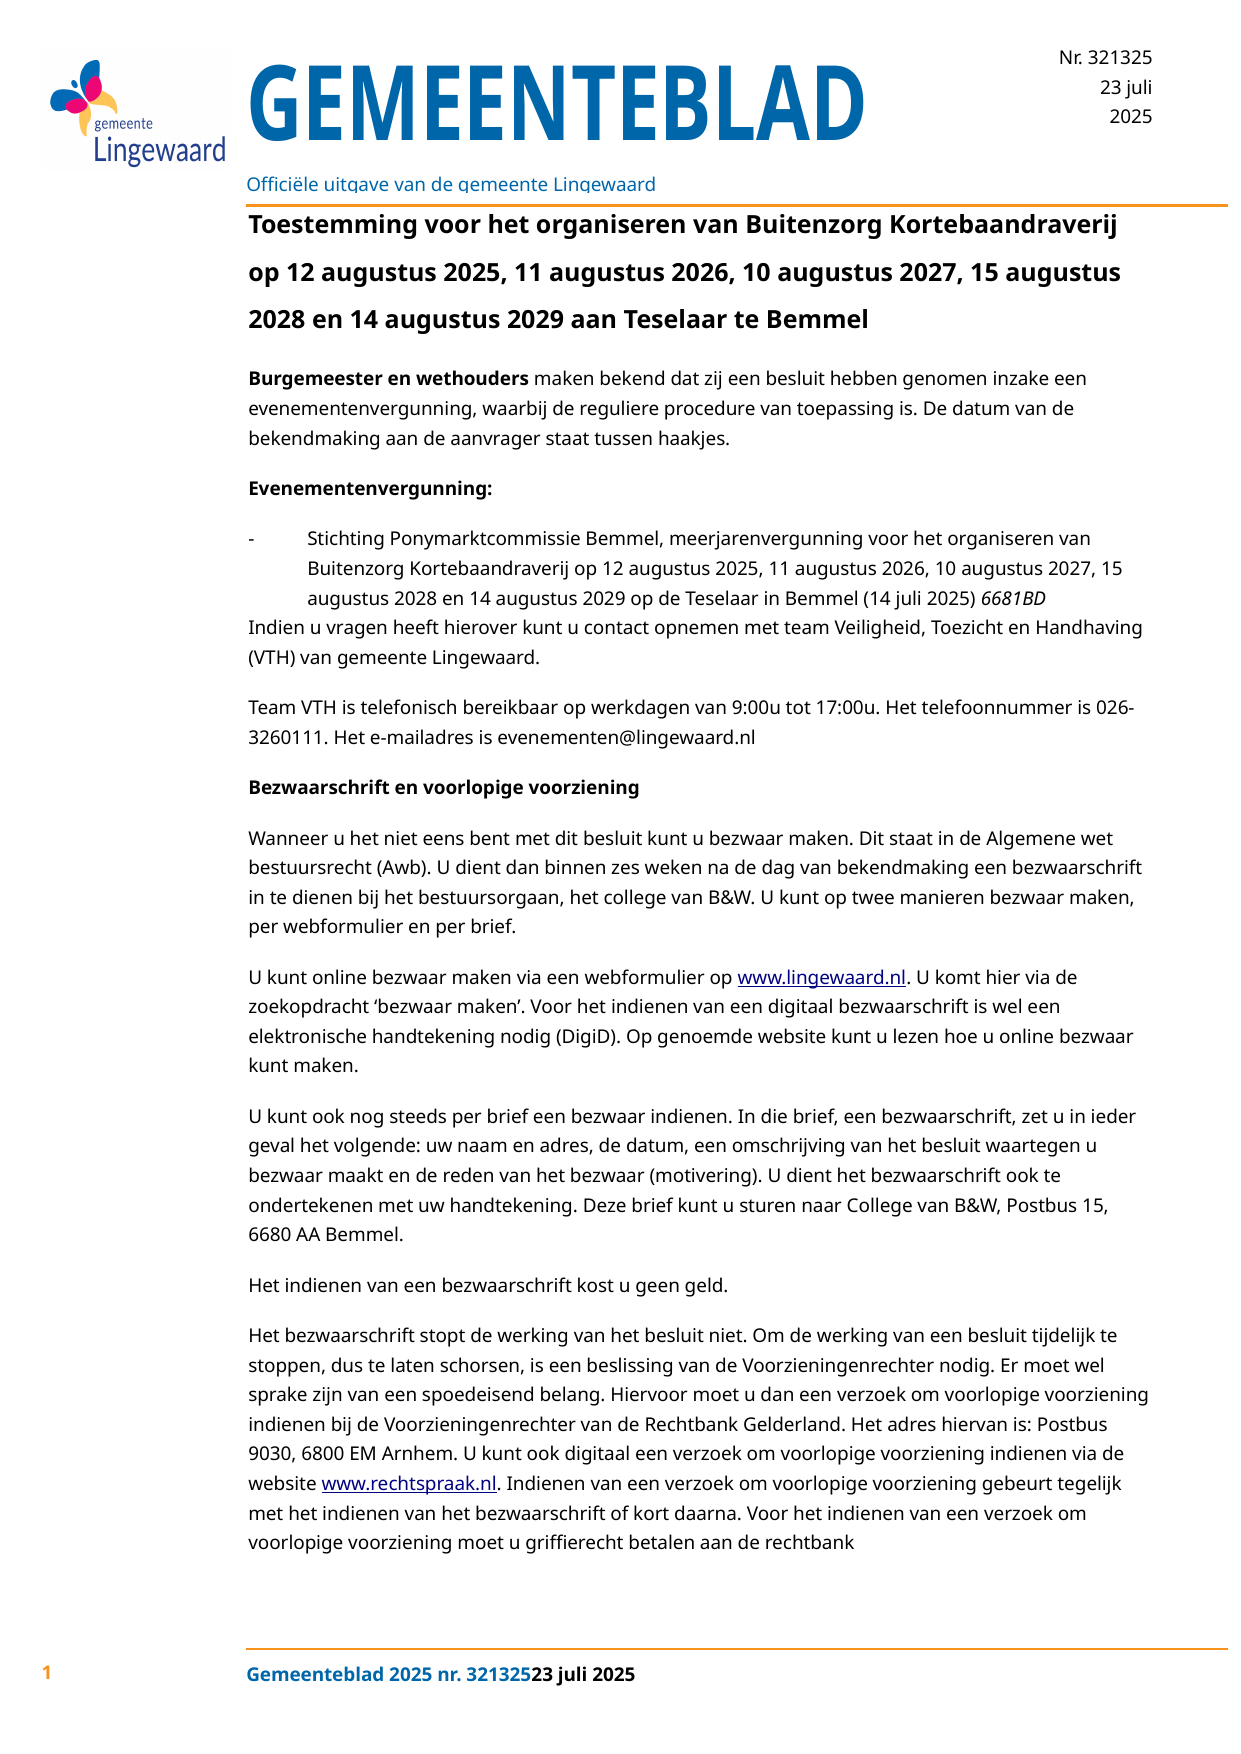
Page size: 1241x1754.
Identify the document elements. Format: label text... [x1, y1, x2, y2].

text Evenementenvergunning: [248, 475, 1152, 501]
text Burgemeester en wethouders maken bekend dat zij een besluit hebben genomen inzake een evenementenvergunning, waarbij de reguliere procedure van toepassing is. De datum van de bekendmaking aan de aanvrager staat tussen haakjes. [248, 366, 1152, 450]
text Toestemming voor het organiseren van Buitenzorg Kortebaandraverij op 12 augustus 2025, 11 augustus 2026, 10 augustus 2027, 15 augustus 2028 en 14 augustus 2029 aan Teselaar te Bemmel [248, 207, 1152, 336]
text U kunt ook nog steeds per brief een bezwaar indienen. In die brief, een bezwaarschrift, zet u in ieder geval het volgende: uw naam en adres, de datum, een omschrijving van het besluit waartegen u bezwaar maakt en de reden van het bezwaar (motivering). U dient het bezwaarschrift ook te ondertekenen met uw handtekening. Deze brief kunt u sturen naar College van B&W, Postbus 15, 6680 AA Bemmel. [248, 1103, 1152, 1247]
list Stichting Ponymarktcommissie Bemmel, meerjarenvergunning voor het organiseren van Buitenzorg Kortebaandraverij op 12 augustus 2025, 11 augustus 2026, 10 augustus 2027, 15 augustus 2028 en 14 augustus 2029 op de Teselaar in Bemmel (14 juli 2025) 6681BD [248, 526, 1152, 610]
text Het bezwaarschrift stopt de werking van het besluit niet. Om de werking van een besluit tijdelijk te stoppen, dus te laten schorsen, is een beslissing van de Voorzieningenrechter nodig. Er moet wel sprake zijn van een spoedeisend belang. Hiervoor moet u dan een verzoek om voorlopige voorziening indienen bij de Voorzieningenrechter van de Rechtbank Gelderland. Het adres hiervan is: Postbus 9030, 6800 EM Arnhem. U kunt ook digitaal een verzoek om voorlopige voorziening indienen via de website www.rechtspraak.nl. Indienen van een verzoek om voorlopige voorziening gebeurt tegelijk met het indienen van het bezwaarschrift of kort daarna. Voor het indienen van een verzoek om voorlopige voorziening moet u griffierecht betalen aan de rechtbank [248, 1322, 1152, 1555]
text Indien u vragen heeft hierover kunt u contact opnemen met team Veiligheid, Toezicht en Handhaving (VTH) van gemeente Lingewaard. [248, 614, 1152, 669]
text Team VTH is telefonisch bereikbaar op werkdagen van 9:00u tot 17:00u. Het telefoonnummer is 026-3260111. Het e-mailadres is evenementen@lingewaard.nl [248, 694, 1152, 749]
text Het indienen van een bezwaarschrift kost u geen geld. [248, 1272, 1152, 1297]
text Bezwaarschrift en voorlopige voorziening [248, 774, 1152, 800]
picture [41, 47, 231, 172]
text U kunt online bezwaar maken via een webformulier op www.lingewaard.nl. U komt hier via de zoekopdracht ‘bezwaar maken’. Voor het indienen van een digitaal bezwaarschrift is wel een elektronische handtekening nodig (DigiD). Op genoemde website kunt u lezen hoe u online bezwaar kunt maken. [248, 964, 1152, 1078]
text Wanneer u het niet eens bent met dit besluit kunt u bezwaar maken. Dit staat in de Algemene wet bestuursrecht (Awb). U dient dan binnen zes weken na de dag van bekendmaking een bezwaarschrift in te dienen bij het bestuursorgaan, het college van B&W. U kunt op twee manieren bezwaar maken, per webformulier en per brief. [248, 825, 1152, 939]
